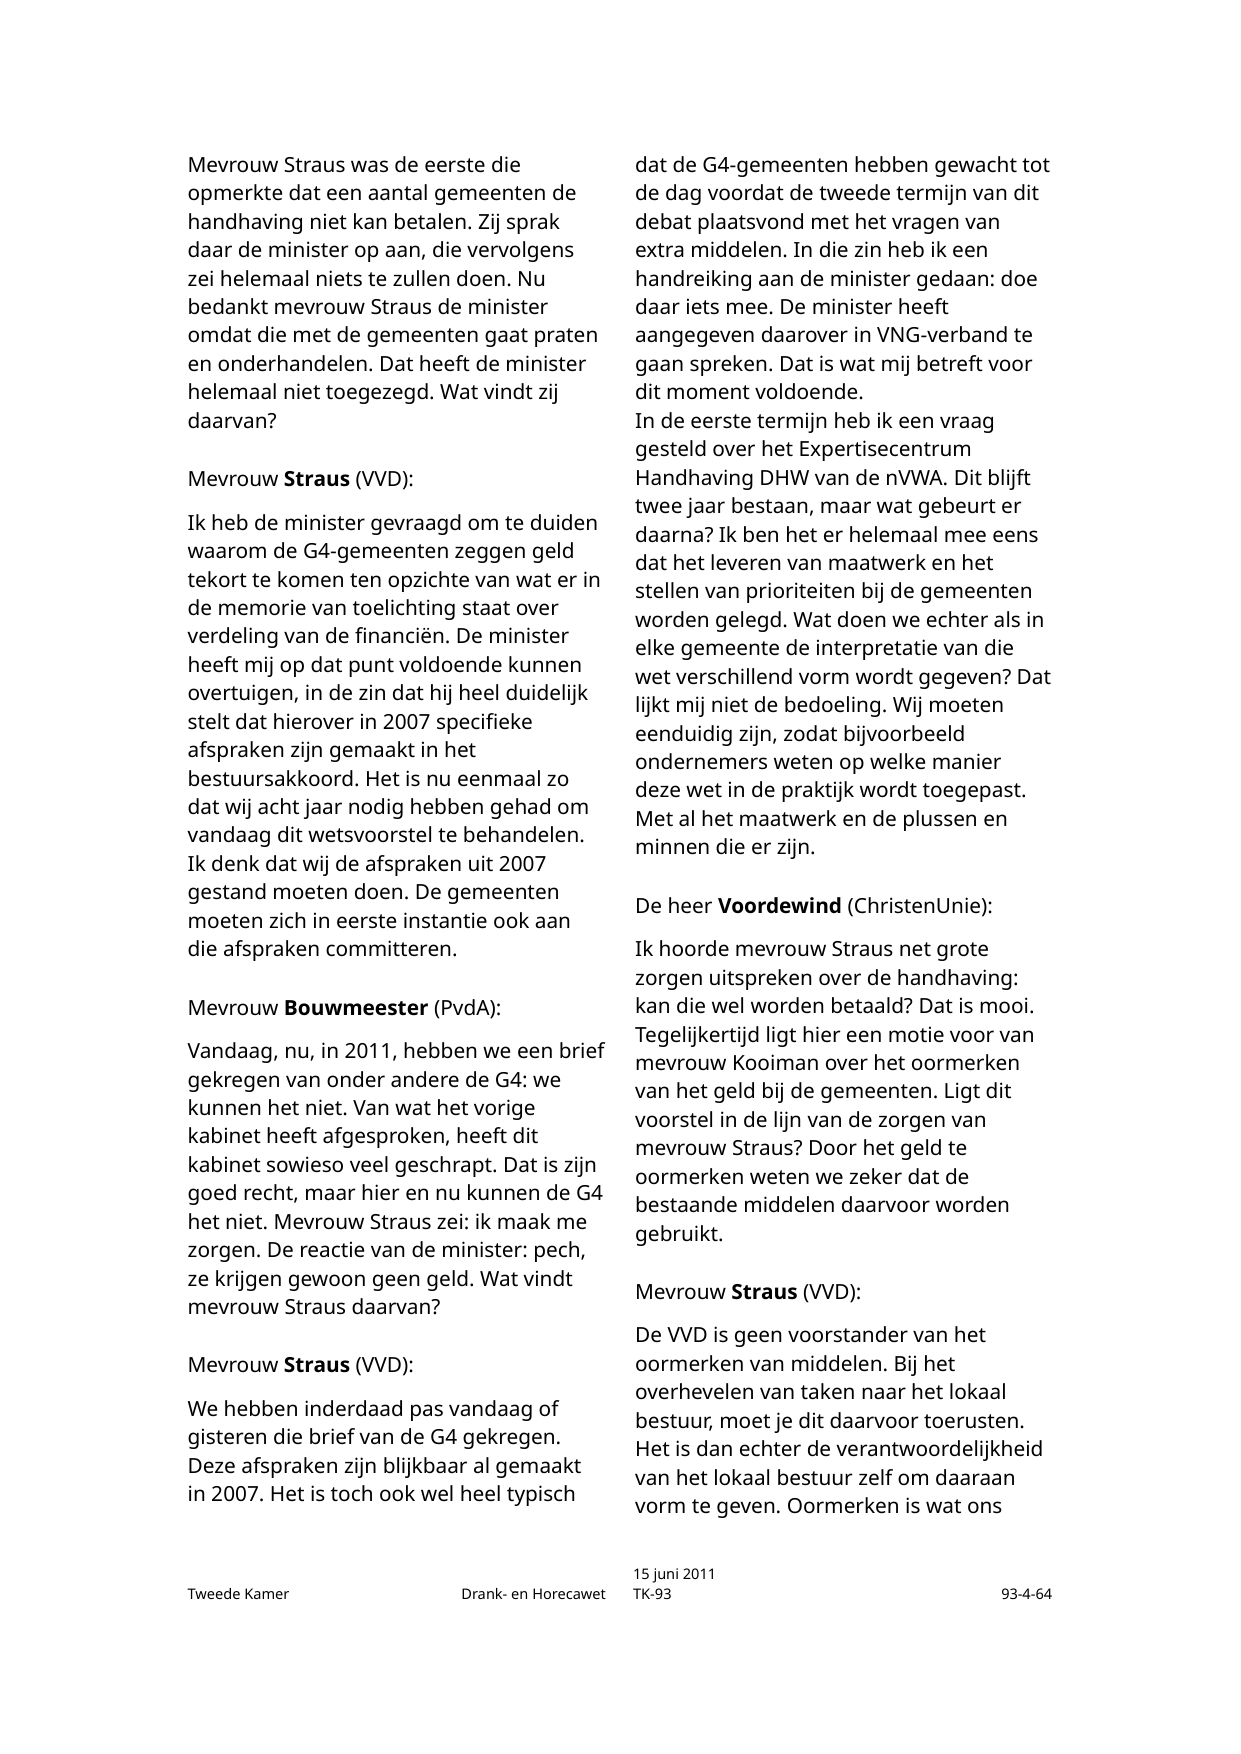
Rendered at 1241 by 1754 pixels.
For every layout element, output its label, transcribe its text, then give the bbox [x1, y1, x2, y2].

text De heer Voordewind (ChristenUnie): [635, 891, 1053, 919]
text De VVD is geen voorstander van het oormerken van middelen. Bij het overhevelen van taken naar het lokaal bestuur, moet je dit daarvoor toerusten. Het is dan echter de verantwoordelijkheid van het lokaal bestuur zelf om daaraan vorm te geven. Oormerken is wat ons [635, 1321, 1053, 1520]
text Mevrouw Straus (VVD): [187, 1351, 605, 1379]
text Ik heb de minister gevraagd om te duiden waarom de G4-gemeenten zeggen geld tekort te komen ten opzichte van wat er in de memorie van toelichting staat over verdeling van de financiën. De minister heeft mij op dat punt voldoende kunnen overtuigen, in de zin dat hij heel duidelijk stelt dat hierover in 2007 specifieke afspraken zijn gemaakt in het bestuursakkoord. Het is nu eenmaal zo dat wij acht jaar nodig hebben gehad om vandaag dit wetsvoorstel te behandelen. Ik denk dat wij de afspraken uit 2007 gestand moeten doen. De gemeenten moeten zich in eerste instantie ook aan die afspraken committeren. [187, 508, 605, 963]
text Mevrouw Straus (VVD): [635, 1277, 1053, 1306]
text Mevrouw Straus was de eerste die opmerkte dat een aantal gemeenten de handhaving niet kan betalen. Zij sprak daar de minister op aan, die vervolgens zei helemaal niets te zullen doen. Nu bedankt mevrouw Straus de minister omdat die met de gemeenten gaat praten en onderhandelen. Dat heeft de minister helemaal niet toegezegd. Wat vindt zij daarvan? [187, 150, 605, 434]
text Mevrouw Straus (VVD): [187, 464, 605, 493]
text Mevrouw Bouwmeester (PvdA): [187, 993, 605, 1021]
text dat de G4-gemeenten hebben gewacht tot de dag voordat de tweede termijn van dit debat plaatsvond met het vragen van extra middelen. In die zin heb ik een handreiking aan de minister gedaan: doe daar iets mee. De minister heeft aangegeven daarover in VNG-verband te gaan spreken. Dat is wat mij betreft voor dit moment voldoende. [635, 150, 1053, 406]
text Vandaag, nu, in 2011, hebben we een brief gekregen van onder andere de G4: we kunnen het niet. Van wat het vorige kabinet heeft afgesproken, heeft dit kabinet sowieso veel geschrapt. Dat is zijn goed recht, maar hier en nu kunnen de G4 het niet. Mevrouw Straus zei: ik maak me zorgen. De reactie van de minister: pech, ze krijgen gewoon geen geld. Wat vindt mevrouw Straus daarvan? [187, 1036, 605, 1321]
text We hebben inderdaad pas vandaag of gisteren die brief van de G4 gekregen. Deze afspraken zijn blijkbaar al gemaakt in 2007. Het is toch ook wel heel typisch [187, 1394, 605, 1508]
text In de eerste termijn heb ik een vraag gesteld over het Expertisecentrum Handhaving DHW van de nVWA. Dit blijft twee jaar bestaan, maar wat gebeurt er daarna? Ik ben het er helemaal mee eens dat het leveren van maatwerk en het stellen van prioriteiten bij de gemeenten worden gelegd. Wat doen we echter als in elke gemeente de interpretatie van die wet verschillend vorm wordt gegeven? Dat lijkt mij niet de bedoeling. Wij moeten eenduidig zijn, zodat bijvoorbeeld ondernemers weten op welke manier deze wet in de praktijk wordt toegepast. Met al het maatwerk en de plussen en minnen die er zijn. [635, 406, 1053, 861]
text Ik hoorde mevrouw Straus net grote zorgen uitspreken over de handhaving: kan die wel worden betaald? Dat is mooi. Tegelijkertijd ligt hier een motie voor van mevrouw Kooiman over het oormerken van het geld bij de gemeenten. Ligt dit voorstel in de lijn van de zorgen van mevrouw Straus? Door het geld te oormerken weten we zeker dat de bestaande middelen daarvoor worden gebruikt. [635, 934, 1053, 1247]
